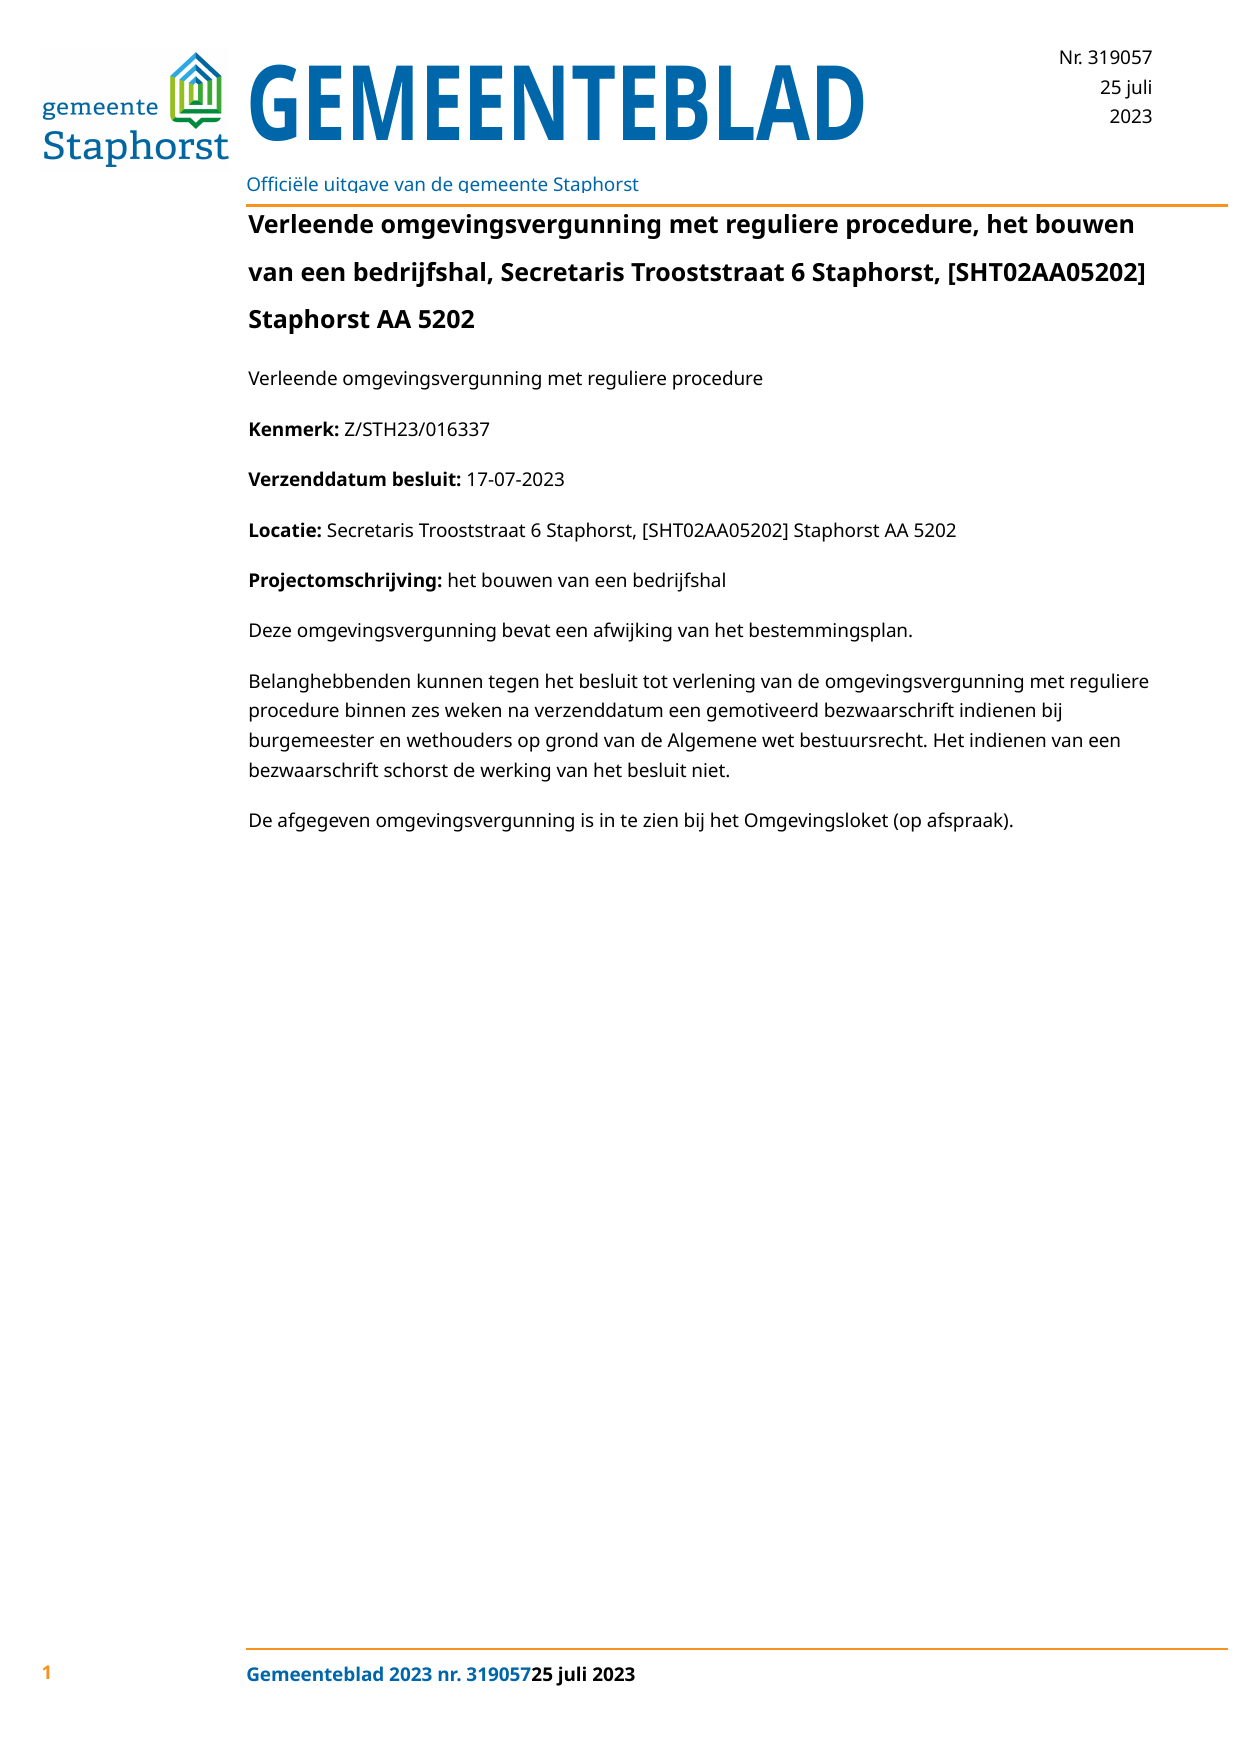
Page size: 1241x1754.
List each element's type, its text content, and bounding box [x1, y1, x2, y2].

text Belanghebbenden kunnen tegen het besluit tot verlening van de omgevingsvergunning met reguliere procedure binnen zes weken na verzenddatum een gemotiveerd bezwaarschrift indienen bij burgemeester en wethouders op grond van de Algemene wet bestuursrecht. Het indienen van een bezwaarschrift schorst de werking van het besluit niet. [248, 668, 1152, 782]
text Kenmerk: Z/STH23/016337 [248, 416, 1152, 442]
text Locatie: Secretaris Trooststraat 6 Staphorst, [SHT02AA05202] Staphorst AA 5202 [248, 517, 1152, 542]
text Verleende omgevingsvergunning met reguliere procedure, het bouwen van een bedrijfshal, Secretaris Trooststraat 6 Staphorst, [SHT02AA05202] Staphorst AA 5202 [248, 207, 1152, 336]
text Verleende omgevingsvergunning met reguliere procedure [248, 366, 1152, 391]
picture [41, 47, 231, 172]
text De afgegeven omgevingsvergunning is in te zien bij het Omgevingsloket (op afspraak). [248, 807, 1152, 833]
text Deze omgevingsvergunning bevat een afwijking van het bestemmingsplan. [248, 618, 1152, 643]
text Projectomschrijving: het bouwen van een bedrijfshal [248, 567, 1152, 593]
text Verzenddatum besluit: 17-07-2023 [248, 466, 1152, 492]
